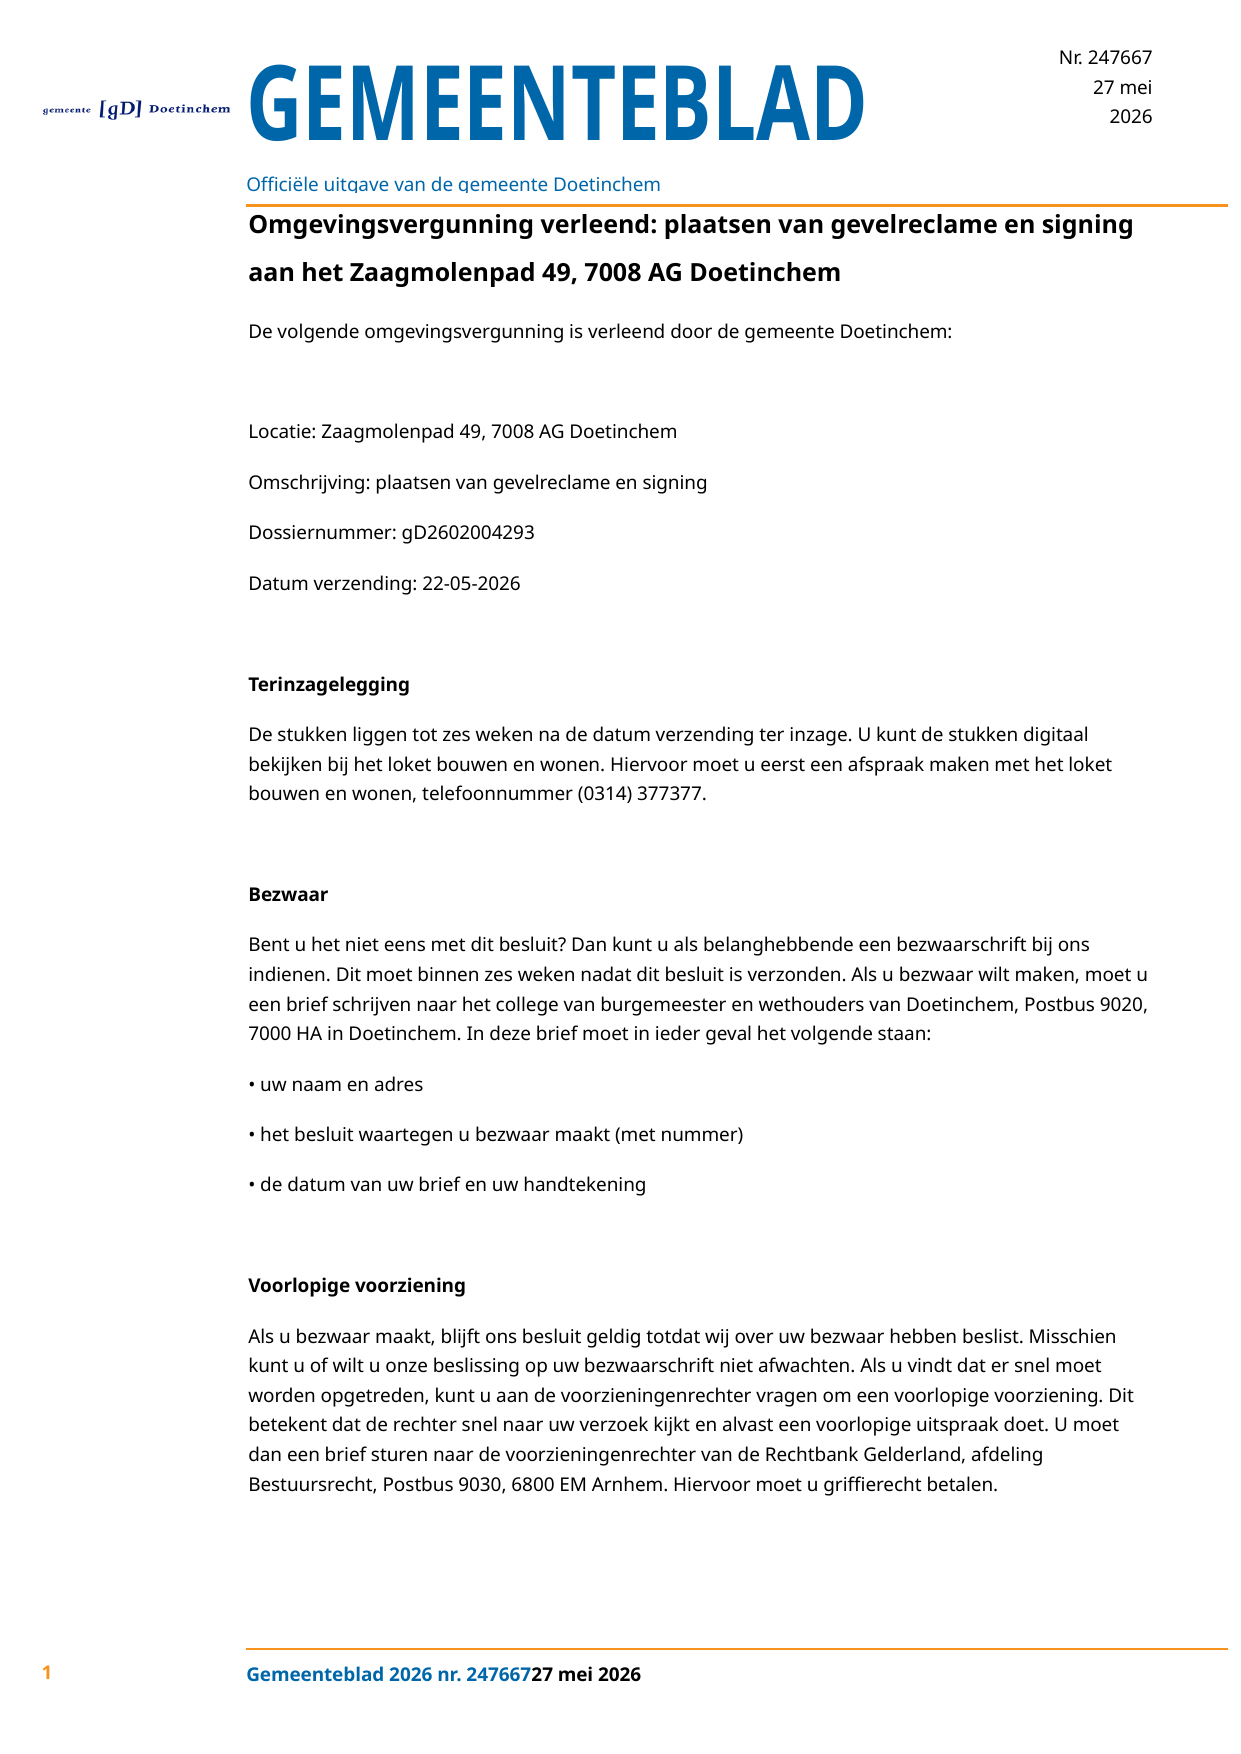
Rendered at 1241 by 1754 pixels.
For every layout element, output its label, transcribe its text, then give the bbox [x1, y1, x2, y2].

picture [41, 47, 231, 172]
text Locatie: Zaagmolenpad 49, 7008 AG Doetinchem [248, 419, 1152, 444]
text Dossiernummer: gD2602004293 [248, 519, 1152, 545]
text • uw naam en adres [248, 1071, 1152, 1097]
text • de datum van uw brief en uw handtekening [248, 1172, 1152, 1197]
text Terinzagelegging [248, 671, 1152, 697]
text Bezwaar [248, 881, 1152, 907]
text De volgende omgevingsvergunning is verleend door de gemeente Doetinchem: [248, 318, 1152, 344]
text • het besluit waartegen u bezwaar maakt (met nummer) [248, 1121, 1152, 1147]
text Als u bezwaar maakt, blijft ons besluit geldig totdat wij over uw bezwaar hebben beslist. Misschien kunt u of wilt u onze beslissing op uw bezwaarschrift niet afwachten. Als u vindt dat er snel moet worden opgetreden, kunt u aan de voorzieningenrechter vragen om een voorlopige voorziening. Dit betekent dat de rechter snel naar uw verzoek kijkt en alvast een voorlopige uitspraak doet. U moet dan een brief sturen naar de voorzieningenrechter van de Rechtbank Gelderland, afdeling Bestuursrecht, Postbus 9030, 6800 EM Arnhem. Hiervoor moet u griffierecht betalen. [248, 1323, 1152, 1497]
text Omgevingsvergunning verleend: plaatsen van gevelreclame en signing aan het Zaagmolenpad 49, 7008 AG Doetinchem [248, 207, 1152, 288]
text Voorlopige voorziening [248, 1272, 1152, 1298]
text Omschrijving: plaatsen van gevelreclame en signing [248, 469, 1152, 495]
text Bent u het niet eens met dit besluit? Dan kunt u als belanghebbende een bezwaarschrift bij ons indienen. Dit moet binnen zes weken nadat dit besluit is verzonden. Als u bezwaar wilt maken, moet u een brief schrijven naar het college van burgemeester en wethouders van Doetinchem, Postbus 9020, 7000 HA in Doetinchem. In deze brief moet in ieder geval het volgende staan: [248, 932, 1152, 1046]
text De stukken liggen tot zes weken na de datum verzending ter inzage. U kunt de stukken digitaal bekijken bij het loket bouwen en wonen. Hiervoor moet u eerst een afspraak maken met het loket bouwen en wonen, telefoonnummer (0314) 377377. [248, 721, 1152, 806]
text Datum verzending: 22-05-2026 [248, 570, 1152, 596]
